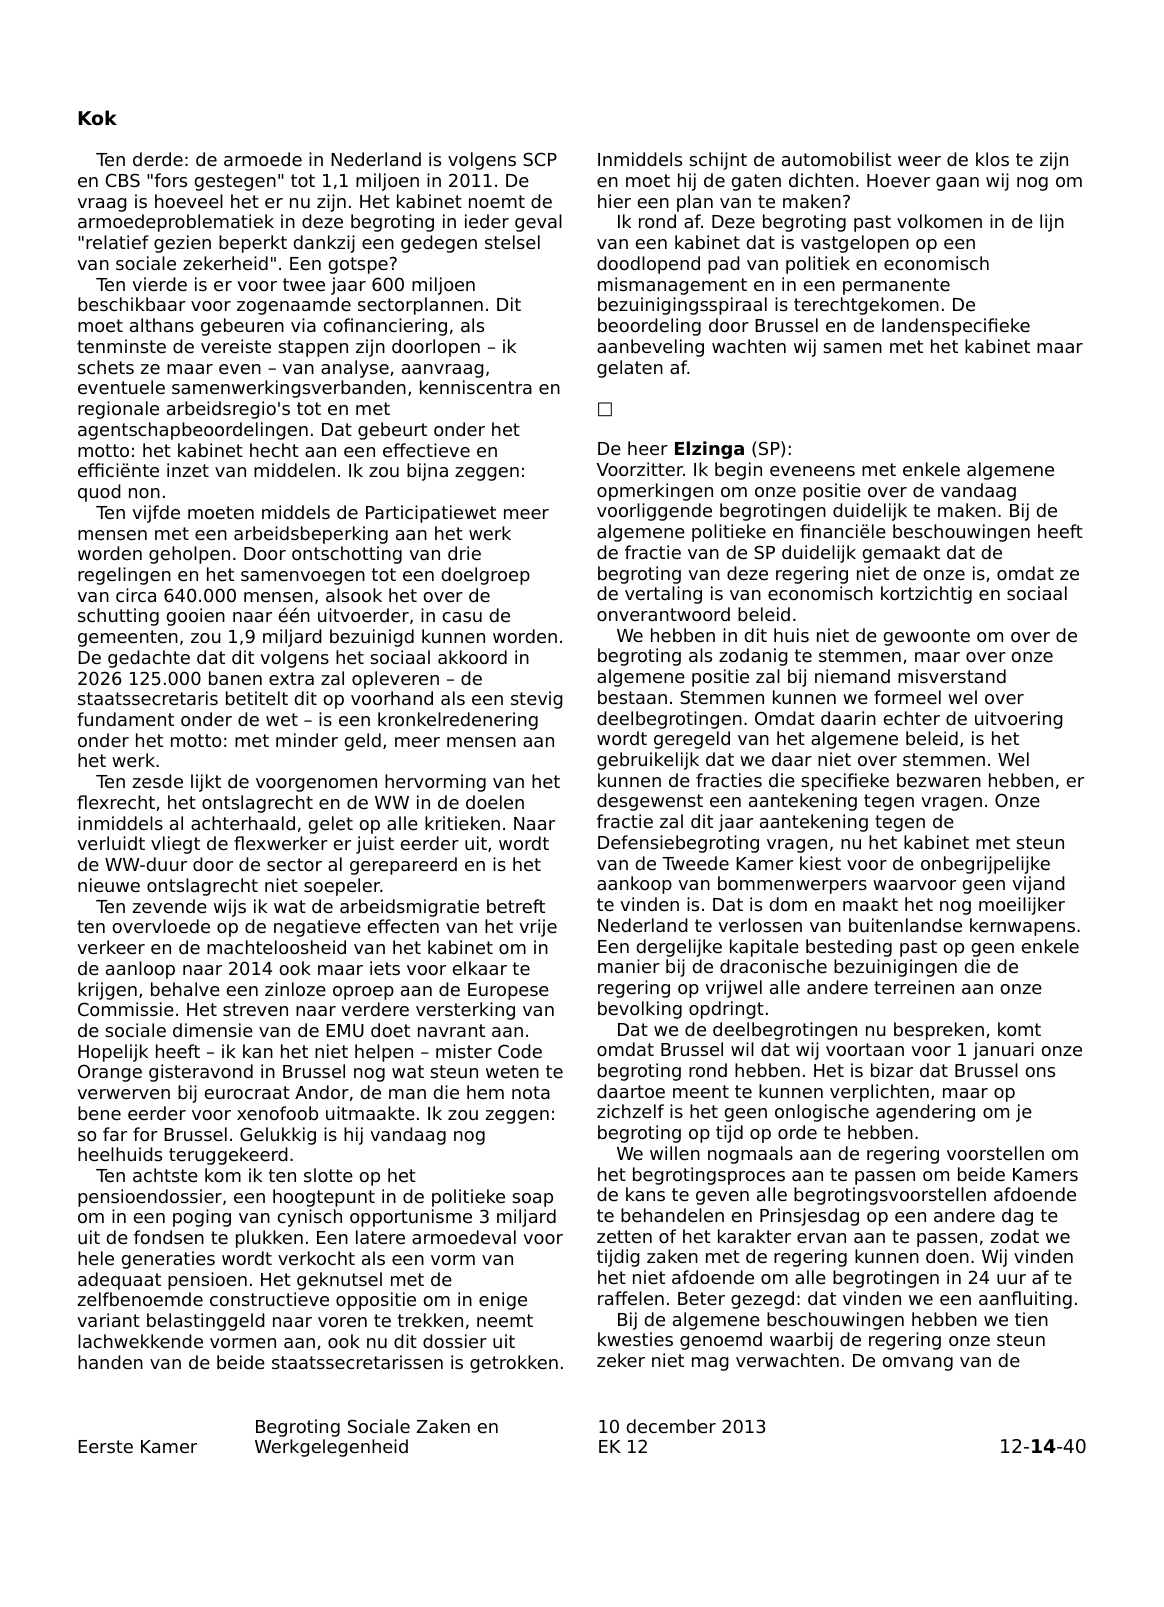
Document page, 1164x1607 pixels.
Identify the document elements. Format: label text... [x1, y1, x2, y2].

text Ten vijfde moeten middels de Participatiewet meer mensen met een arbeidsbeperking aan het werk worden geholpen. Door ontschotting van drie regelingen en het samenvoegen tot een doelgroep van circa 640.000 mensen, alsook het over de schutting gooien naar één uitvoerder, in casu de gemeenten, zou 1,9 miljard bezuinigd kunnen worden. De gedachte dat dit volgens het sociaal akkoord in 2026 125.000 banen extra zal opleveren – de staatssecretaris betitelt dit op voorhand als een stevig fundament onder de wet – is een kronkelredenering onder het motto: met minder geld, meer mensen aan het werk. [77, 503, 567, 772]
text Ten derde: de armoede in Nederland is volgens SCP en CBS "fors gestegen" tot 1,1 miljoen in 2011. De vraag is hoeveel het er nu zijn. Het kabinet noemt de armoedeproblematiek in deze begroting in ieder geval "relatief gezien beperkt dankzij een gedegen stelsel van sociale zekerheid". Een gotspe? [77, 150, 567, 274]
text Dat we de deelbegrotingen nu bespreken, komt omdat Brussel wil dat wij voortaan voor 1 januari onze begroting rond hebben. Het is bizar dat Brussel ons daartoe meent te kunnen verplichten, maar op zichzelf is het geen onlogische agendering om je begroting op tijd op orde te hebben. [596, 1019, 1087, 1144]
text Ten zevende wijs ik wat de arbeidsmigratie betreft ten overvloede op de negatieve effecten van het vrije verkeer en de machteloosheid van het kabinet om in de aanloop naar 2014 ook maar iets voor elkaar te krijgen, behalve een zinloze oproep aan de Europese Commissie. Het streven naar verdere versterking van de sociale dimensie van de EMU doet navrant aan. Hopelijk heeft – ik kan het niet helpen – mister Code Orange gisteravond in Brussel nog wat steun weten te verwerven bij eurocraat Andor, de man die hem nota bene eerder voor xenofoob uitmaakte. Ik zou zeggen: so far for Brussel. Gelukkig is hij vandaag nog heelhuids teruggekeerd. [77, 896, 567, 1166]
text Ten vierde is er voor twee jaar 600 miljoen beschikbaar voor zogenaamde sectorplannen. Dit moet althans gebeuren via cofinanciering, als tenminste de vereiste stappen zijn doorlopen – ik schets ze maar even – van analyse, aanvraag, eventuele samenwerkingsverbanden, kenniscentra en regionale arbeidsregio's tot en met agentschapbeoordelingen. Dat gebeurt onder het motto: het kabinet hecht aan een effectieve en efficiënte inzet van middelen. Ik zou bijna zeggen: quod non. [77, 274, 567, 503]
text □ [596, 398, 1087, 419]
text We willen nogmaals aan de regering voorstellen om het begrotingsproces aan te passen om beide Kamers de kans te geven alle begrotingsvoorstellen afdoende te behandelen en Prinsjesdag op een andere dag te zetten of het karakter ervan aan te passen, zodat we tijdig zaken met de regering kunnen doen. Wij vinden het niet afdoende om alle begrotingen in 24 uur af te raffelen. Beter gezegd: dat vinden we een aanfluiting. [596, 1144, 1087, 1309]
text Bij de algemene beschouwingen hebben we tien kwesties genoemd waarbij de regering onze steun zeker niet mag verwachten. De omvang van de [596, 1309, 1087, 1372]
text Ik rond af. Deze begroting past volkomen in de lijn van een kabinet dat is vastgelopen op een doodlopend pad van politiek en economisch mismanagement en in een permanente bezuinigingsspiraal is terechtgekomen. De beoordeling door Brussel en de landenspecifieke aanbeveling wachten wij samen met het kabinet maar gelaten af. [596, 212, 1087, 378]
text Voorzitter. Ik begin eveneens met enkele algemene opmerkingen om onze positie over de vandaag voorliggende begrotingen duidelijk te maken. Bij de algemene politieke en financiële beschouwingen heeft de fractie van de SP duidelijk gemaakt dat de begroting van deze regering niet de onze is, omdat ze de vertaling is van economisch kortzichtig en sociaal onverantwoord beleid. [596, 460, 1087, 626]
text Ten achtste kom ik ten slotte op het pensioendossier, een hoogtepunt in de politieke soap om in een poging van cynisch opportunisme 3 miljard uit de fondsen te plukken. Een latere armoedeval voor hele generaties wordt verkocht als een vorm van adequaat pensioen. Het geknutsel met de zelfbenoemde constructieve oppositie om in enige variant belastinggeld naar voren te trekken, neemt lachwekkende vormen aan, ook nu dit dossier uit handen van de beide staatssecretarissen is getrokken. [77, 1166, 567, 1373]
text De heer Elzinga (SP): [596, 439, 1087, 460]
text Ten zesde lijkt de voorgenomen hervorming van het flexrecht, het ontslagrecht en de WW in de doelen inmiddels al achterhaald, gelet op alle kritieken. Naar verluidt vliegt de flexwerker er juist eerder uit, wordt de WW-duur door de sector al gerepareerd en is het nieuwe ontslagrecht niet soepeler. [77, 772, 567, 896]
text We hebben in dit huis niet de gewoonte om over de begroting als zodanig te stemmen, maar over onze algemene positie zal bij niemand misverstand bestaan. Stemmen kunnen we formeel wel over deelbegrotingen. Omdat daarin echter de uitvoering wordt geregeld van het algemene beleid, is het gebruikelijk dat we daar niet over stemmen. Wel kunnen de fracties die specifieke bezwaren hebben, er desgewenst een aantekening tegen vragen. Onze fractie zal dit jaar aantekening tegen de Defensiebegroting vragen, nu het kabinet met steun van de Tweede Kamer kiest voor de onbegrijpelijke aankoop van bommenwerpers waarvoor geen vijand te vinden is. Dat is dom en maakt het nog moeilijker Nederland te verlossen van buitenlandse kernwapens. Een dergelijke kapitale besteding past op geen enkele manier bij de draconische bezuinigingen die de regering op vrijwel alle andere terreinen aan onze bevolking opdringt. [596, 626, 1087, 1019]
text Inmiddels schijnt de automobilist weer de klos te zijn en moet hij de gaten dichten. Hoever gaan wij nog om hier een plan van te maken? [596, 150, 1087, 212]
